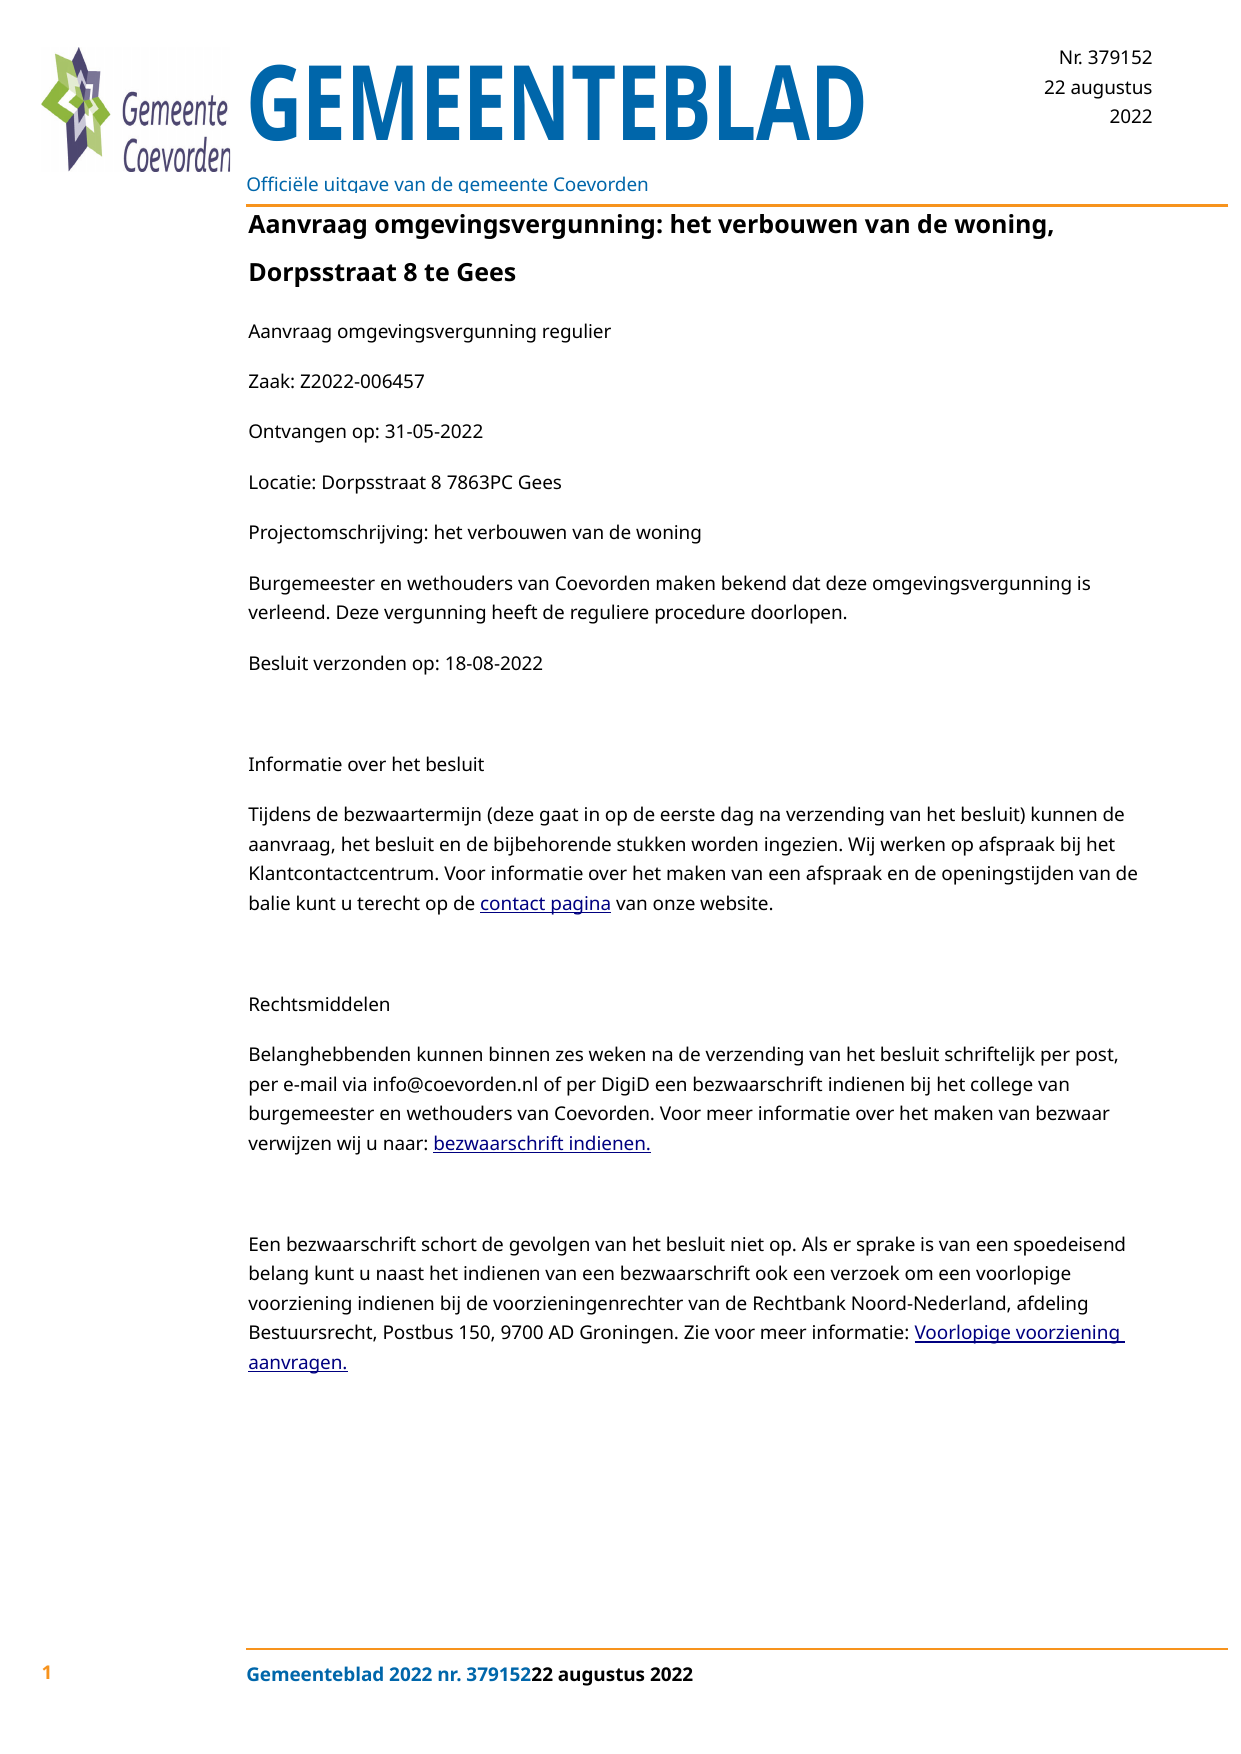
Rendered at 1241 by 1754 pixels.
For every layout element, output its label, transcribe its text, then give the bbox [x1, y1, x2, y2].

text Informatie over het besluit [248, 751, 1152, 777]
picture [41, 47, 231, 172]
text Aanvraag omgevingsvergunning: het verbouwen van de woning, Dorpsstraat 8 te Gees [248, 207, 1152, 288]
text Belanghebbenden kunnen binnen zes weken na de verzending van het besluit schriftelijk per post, per e-mail via info@coevorden.nl of per DigiD een bezwaarschrift indienen bij het college van burgemeester en wethouders van Coevorden. Voor meer informatie over het maken van bezwaar verwijzen wij u naar: bezwaarschrift indienen. [248, 1041, 1152, 1156]
text Een bezwaarschrift schort de gevolgen van het besluit niet op. Als er sprake is van een spoedeisend belang kunt u naast het indienen van een bezwaarschrift ook een verzoek om een voorlopige voorziening indienen bij de voorzieningenrechter van de Rechtbank Noord-Nederland, afdeling Bestuursrecht, Postbus 150, 9700 AD Groningen. Zie voor meer informatie: Voorlopige voorziening aanvragen. [248, 1231, 1152, 1375]
text Tijdens de bezwaartermijn (deze gaat in op de eerste dag na verzending van het besluit) kunnen de aanvraag, het besluit en de bijbehorende stukken worden ingezien. Wij werken op afspraak bij het Klantcontactcentrum. Voor informatie over het maken van een afspraak en de openingstijden van de balie kunt u terecht op de contact pagina van onze website. [248, 801, 1152, 916]
text Burgemeester en wethouders van Coevorden maken bekend dat deze omgevingsvergunning is verleend. Deze vergunning heeft de reguliere procedure doorlopen. [248, 570, 1152, 625]
text Ontvangen op: 31-05-2022 [248, 419, 1152, 444]
text Projectomschrijving: het verbouwen van de woning [248, 519, 1152, 545]
text Zaak: Z2022-006457 [248, 368, 1152, 394]
text Rechtsmiddelen [248, 991, 1152, 1017]
text Locatie: Dorpsstraat 8 7863PC Gees [248, 469, 1152, 495]
text Aanvraag omgevingsvergunning regulier [248, 318, 1152, 344]
text Besluit verzonden op: 18-08-2022 [248, 650, 1152, 676]
